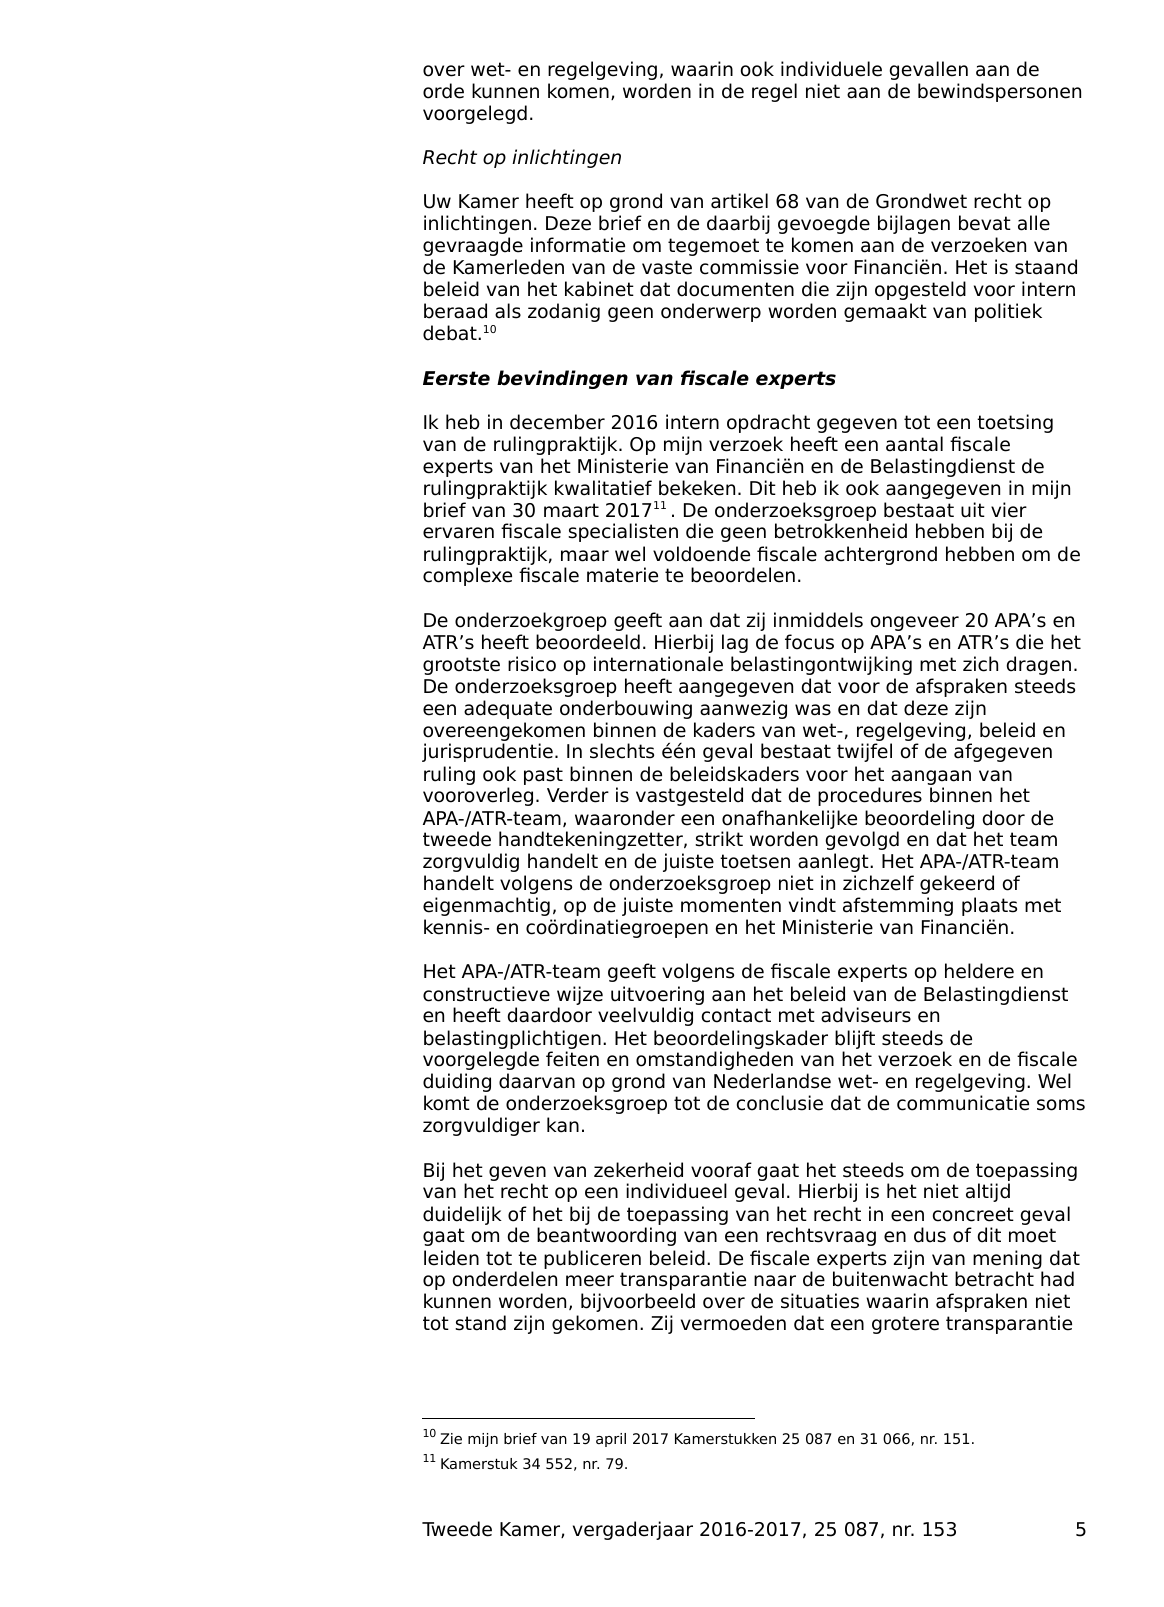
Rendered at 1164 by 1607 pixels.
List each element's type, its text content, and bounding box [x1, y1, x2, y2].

subtitle Recht op inlichtingen [422, 147, 1087, 169]
subtitle Eerste bevindingen van fiscale experts [422, 367, 1087, 389]
text Kamerstuk 34 552, nr. 79. [422, 1452, 1087, 1474]
text Ik heb in december 2016 intern opdracht gegeven tot een toetsing van de rulingpraktijk. Op mijn verzoek heeft een aantal fiscale experts van het Ministerie van Financiën en de Belastingdienst de rulingpraktijk kwalitatief bekeken. Dit heb ik ook aangegeven in mijn brief van 30 maart 2017. De onderzoeksgroep bestaat uit vier ervaren fiscale specialisten die geen betrokkenheid hebben bij de rulingpraktijk, maar wel voldoende fiscale achtergrond hebben om de complexe fiscale materie te beoordelen. [422, 412, 1087, 587]
text over wet- en regelgeving, waarin ook individuele gevallen aan de orde kunnen komen, worden in de regel niet aan de bewindspersonen voorgelegd. [422, 59, 1087, 125]
text Bij het geven van zekerheid vooraf gaat het steeds om de toepassing van het recht op een individueel geval. Hierbij is het niet altijd duidelijk of het bij de toepassing van het recht in een concreet geval gaat om de beantwoording van een rechtsvraag en dus of dit moet leiden tot te publiceren beleid. De fiscale experts zijn van mening dat op onderdelen meer transparantie naar de buitenwacht betracht had kunnen worden, bijvoorbeeld over de situaties waarin afspraken niet tot stand zijn gekomen. Zij vermoeden dat een grotere transparantie [422, 1159, 1087, 1335]
text De onderzoekgroep geeft aan dat zij inmiddels ongeveer 20 APA’s en ATR’s heeft beoordeeld. Hierbij lag de focus op APA’s en ATR’s die het grootste risico op internationale belastingontwijking met zich dragen. De onderzoeksgroep heeft aangegeven dat voor de afspraken steeds een adequate onderbouwing aanwezig was en dat deze zijn overeengekomen binnen de kaders van wet-, regelgeving, beleid en jurisprudentie. In slechts één geval bestaat twijfel of de afgegeven ruling ook past binnen de beleidskaders voor het aangaan van vooroverleg. Verder is vastgesteld dat de procedures binnen het APA-/ATR-team, waaronder een onafhankelijke beoordeling door de tweede handtekeningzetter, strikt worden gevolgd en dat het team zorgvuldig handelt en de juiste toetsen aanlegt. Het APA-/ATR-team handelt volgens de onderzoeksgroep niet in zichzelf gekeerd of eigenmachtig, op de juiste momenten vindt afstemming plaats met kennis- en coördinatiegroepen en het Ministerie van Financiën. [422, 609, 1087, 939]
text Uw Kamer heeft op grond van artikel 68 van de Grondwet recht op inlichtingen. Deze brief en de daarbij gevoegde bijlagen bevat alle gevraagde informatie om tegemoet te komen aan de verzoeken van de Kamerleden van de vaste commissie voor Financiën. Het is staand beleid van het kabinet dat documenten die zijn opgesteld voor intern beraad als zodanig geen onderwerp worden gemaakt van politiek debat. [422, 191, 1087, 345]
text Zie mijn brief van 19 april 2017 Kamerstukken 25 087 en 31 066, nr. 151. [422, 1427, 1087, 1449]
text Het APA-/ATR-team geeft volgens de fiscale experts op heldere en constructieve wijze uitvoering aan het beleid van de Belastingdienst en heeft daardoor veelvuldig contact met adviseurs en belastingplichtigen. Het beoordelingskader blijft steeds de voorgelegde feiten en omstandigheden van het verzoek en de fiscale duiding daarvan op grond van Nederlandse wet- en regelgeving. Wel komt de onderzoeksgroep tot de conclusie dat de communicatie soms zorgvuldiger kan. [422, 961, 1087, 1137]
